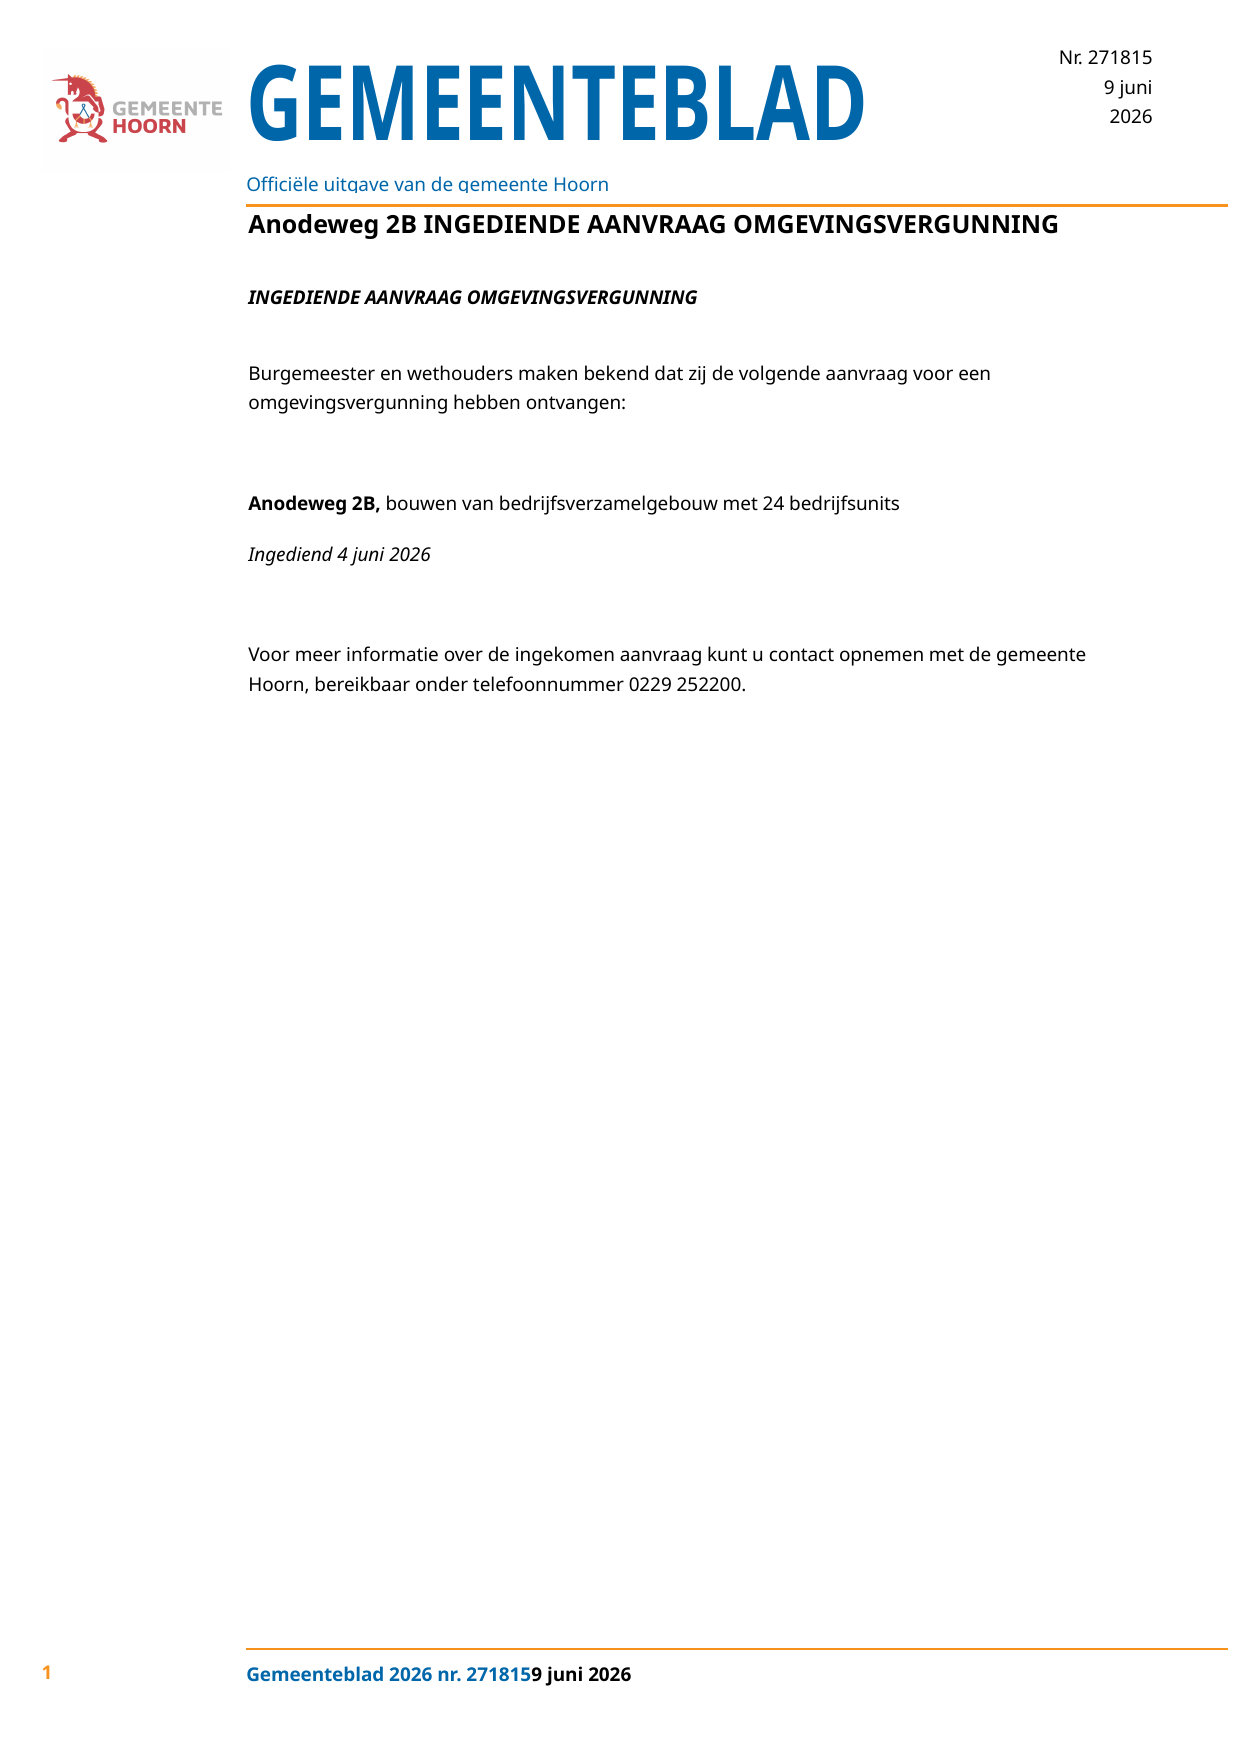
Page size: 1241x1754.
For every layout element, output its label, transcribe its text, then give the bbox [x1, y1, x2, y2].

text Voor meer informatie over de ingekomen aanvraag kunt u contact opnemen met de gemeente Hoorn, bereikbaar onder telefoonnummer 0229 252200. [248, 642, 1152, 697]
text Anodeweg 2B, bouwen van bedrijfsverzamelgebouw met 24 bedrijfsunits [248, 490, 1152, 516]
text INGEDIENDE AANVRAAG OMGEVINGSVERGUNNING [248, 284, 1152, 309]
text Burgemeester en wethouders maken bekend dat zij de volgende aanvraag voor een omgevingsvergunning hebben ontvangen: [248, 360, 1152, 415]
text Ingediend 4 juni 2026 [248, 541, 1152, 567]
text Anodeweg 2B INGEDIENDE AANVRAAG OMGEVINGSVERGUNNING [248, 207, 1152, 241]
picture [41, 47, 231, 172]
